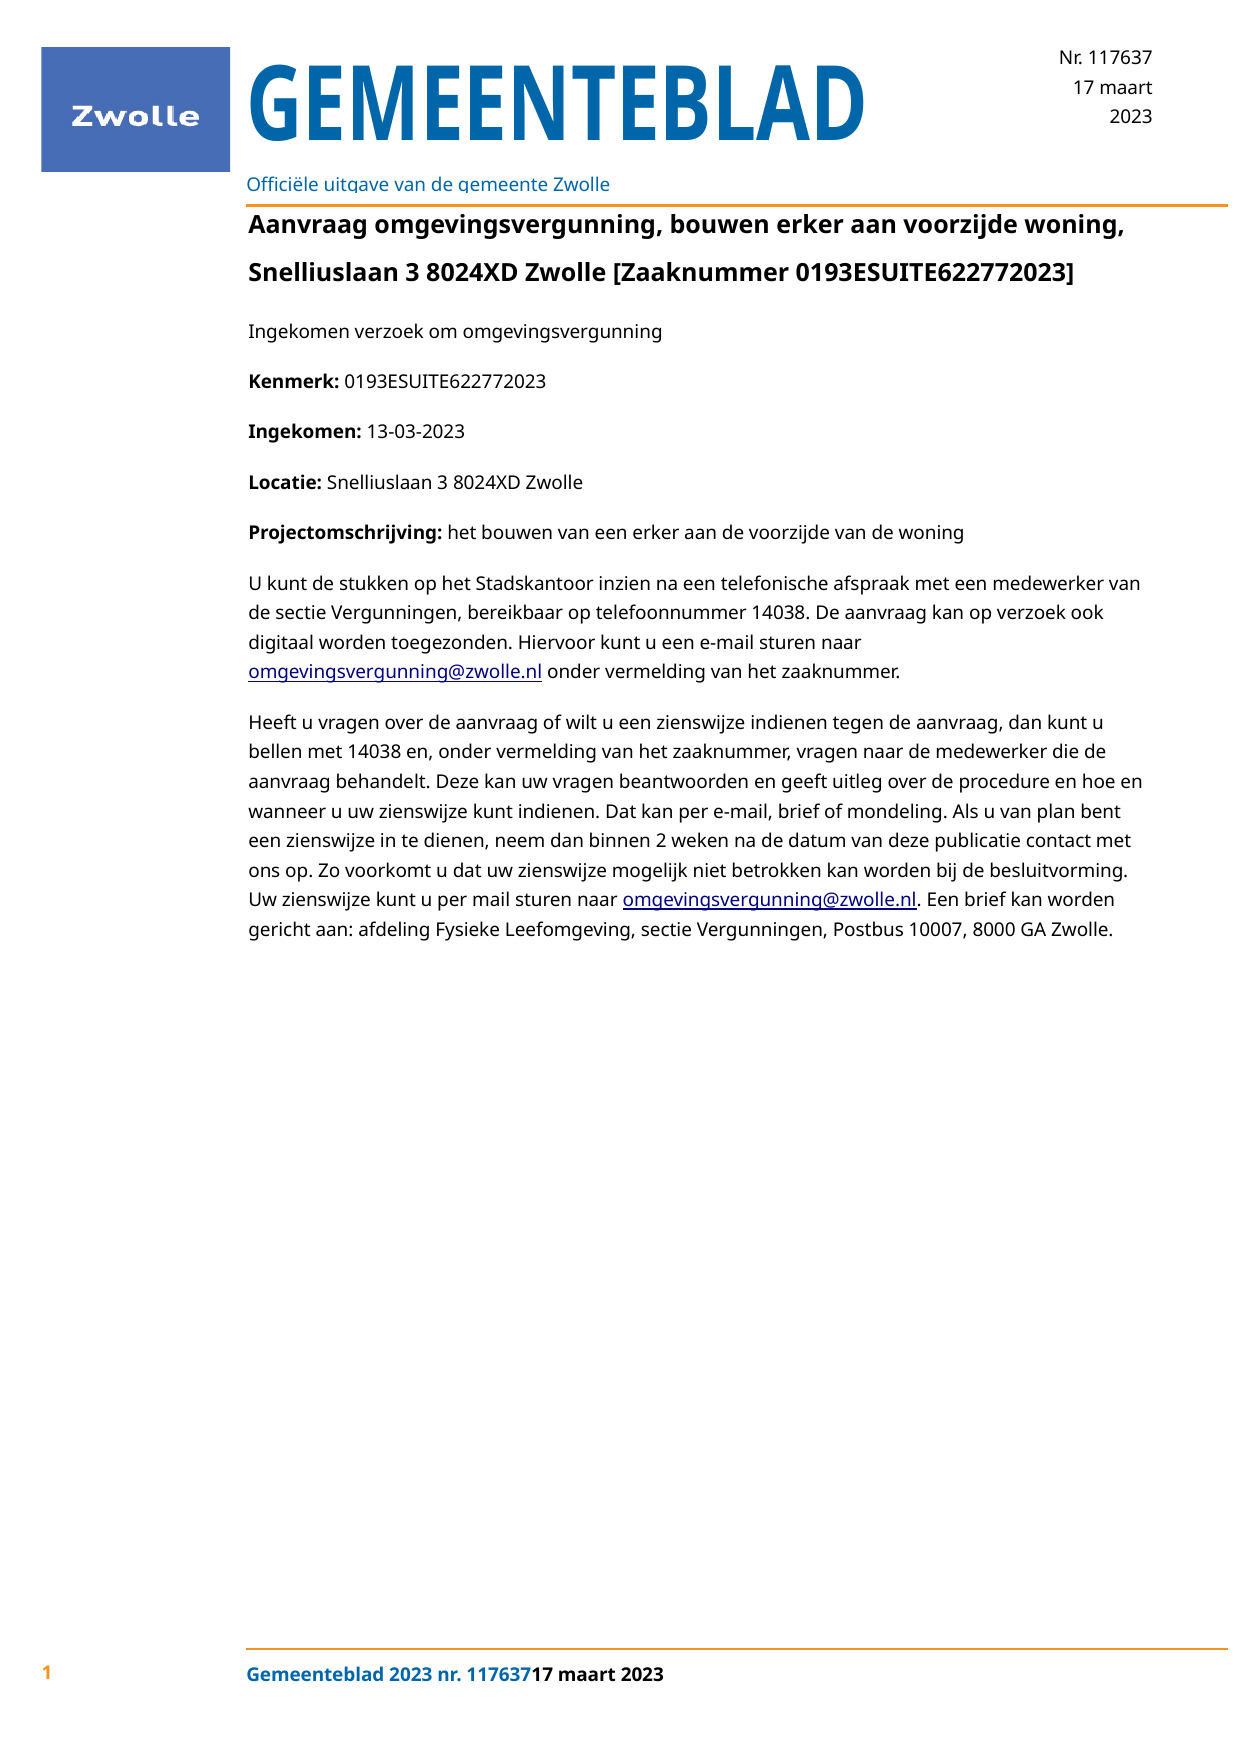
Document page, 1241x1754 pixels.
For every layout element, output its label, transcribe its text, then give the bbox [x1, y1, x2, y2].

text U kunt de stukken op het Stadskantoor inzien na een telefonische afspraak met een medewerker van de sectie Vergunningen, bereikbaar op telefoonnummer 14038. De aanvraag kan op verzoek ook digitaal worden toegezonden. Hiervoor kunt u een e-mail sturen naar omgevingsvergunning@zwolle.nl onder vermelding van het zaaknummer. [248, 570, 1152, 684]
text Heeft u vragen over de aanvraag of wilt u een zienswijze indienen tegen de aanvraag, dan kunt u bellen met 14038 en, onder vermelding van het zaaknummer, vragen naar de medewerker die de aanvraag behandelt. Deze kan uw vragen beantwoorden en geeft uitleg over de procedure en hoe en wanneer u uw zienswijze kunt indienen. Dat kan per e-mail, brief of mondeling. Als u van plan bent een zienswijze in te dienen, neem dan binnen 2 weken na de datum van deze publicatie contact met ons op. Zo voorkomt u dat uw zienswijze mogelijk niet betrokken kan worden bij de besluitvorming. Uw zienswijze kunt u per mail sturen naar omgevingsvergunning@zwolle.nl. Een brief kan worden gericht aan: afdeling Fysieke Leefomgeving, sectie Vergunningen, Postbus 10007, 8000 GA Zwolle. [248, 709, 1152, 942]
picture [41, 47, 231, 172]
text Aanvraag omgevingsvergunning, bouwen erker aan voorzijde woning, Snelliuslaan 3 8024XD Zwolle [Zaaknummer 0193ESUITE622772023] [248, 207, 1152, 288]
text Ingekomen verzoek om omgevingsvergunning [248, 318, 1152, 344]
text Projectomschrijving: het bouwen van een erker aan de voorzijde van de woning [248, 519, 1152, 545]
text Ingekomen: 13-03-2023 [248, 419, 1152, 444]
text Locatie: Snelliuslaan 3 8024XD Zwolle [248, 469, 1152, 495]
text Kenmerk: 0193ESUITE622772023 [248, 368, 1152, 394]
